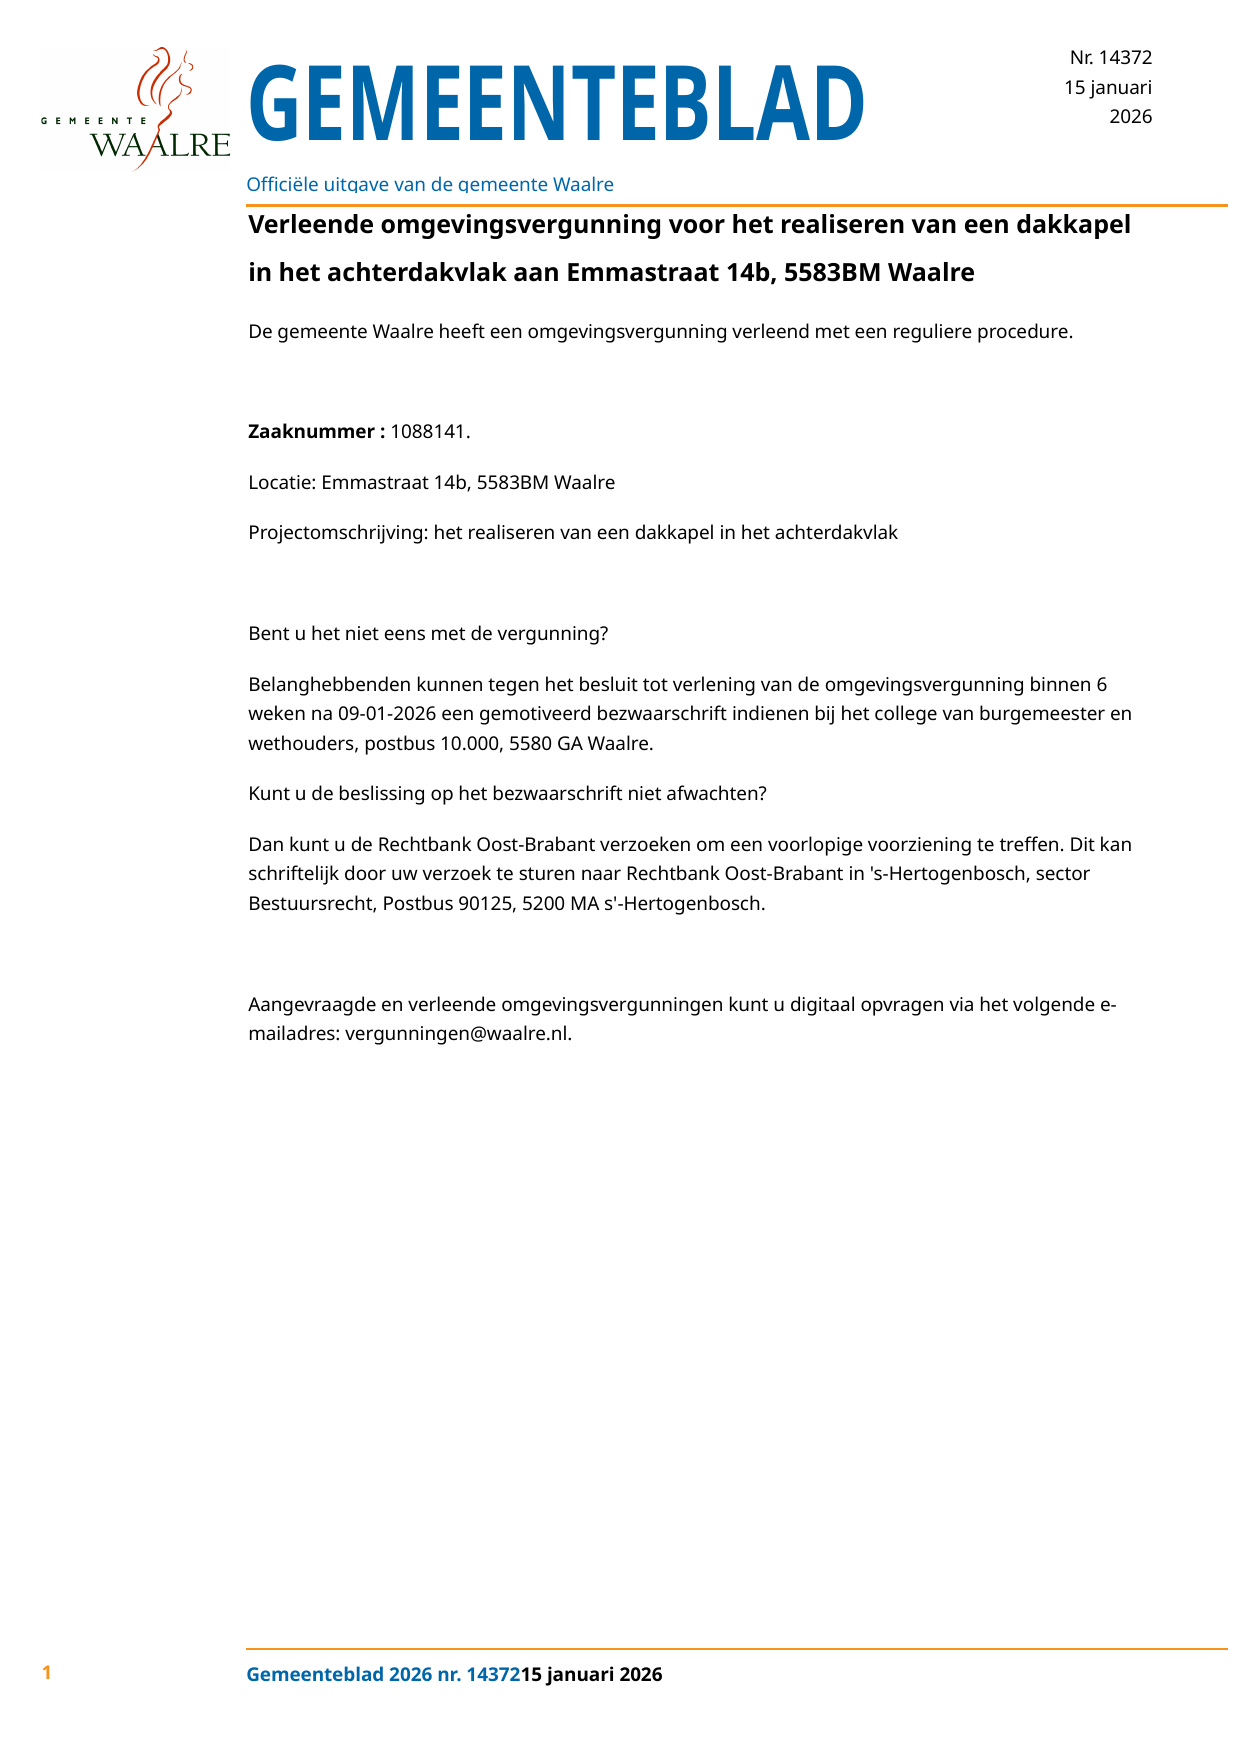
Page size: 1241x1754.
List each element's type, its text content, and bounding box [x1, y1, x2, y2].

text Locatie: Emmastraat 14b, 5583BM Waalre [248, 469, 1152, 495]
text Belanghebbenden kunnen tegen het besluit tot verlening van de omgevingsvergunning binnen 6 weken na 09-01-2026 een gemotiveerd bezwaarschrift indienen bij het college van burgemeester en wethouders, postbus 10.000, 5580 GA Waalre. [248, 671, 1152, 756]
text Dan kunt u de Rechtbank Oost-Brabant verzoeken om een voorlopige voorziening te treffen. Dit kan schriftelijk door uw verzoek te sturen naar Rechtbank Oost-Brabant in 's-Hertogenbosch, sector Bestuursrecht, Postbus 90125, 5200 MA s'-Hertogenbosch. [248, 831, 1152, 916]
text Kunt u de beslissing op het bezwaarschrift niet afwachten? [248, 780, 1152, 806]
text Verleende omgevingsvergunning voor het realiseren van een dakkapel in het achterdakvlak aan Emmastraat 14b, 5583BM Waalre [248, 207, 1152, 288]
picture [41, 47, 231, 172]
text De gemeente Waalre heeft een omgevingsvergunning verleend met een reguliere procedure. [248, 318, 1152, 344]
text Zaaknummer : 1088141. [248, 419, 1152, 444]
text Aangevraagde en verleende omgevingsvergunningen kunt u digitaal opvragen via het volgende e-mailadres: vergunningen@waalre.nl. [248, 991, 1152, 1046]
text Projectomschrijving: het realiseren van een dakkapel in het achterdakvlak [248, 519, 1152, 545]
text Bent u het niet eens met de vergunning? [248, 620, 1152, 646]
